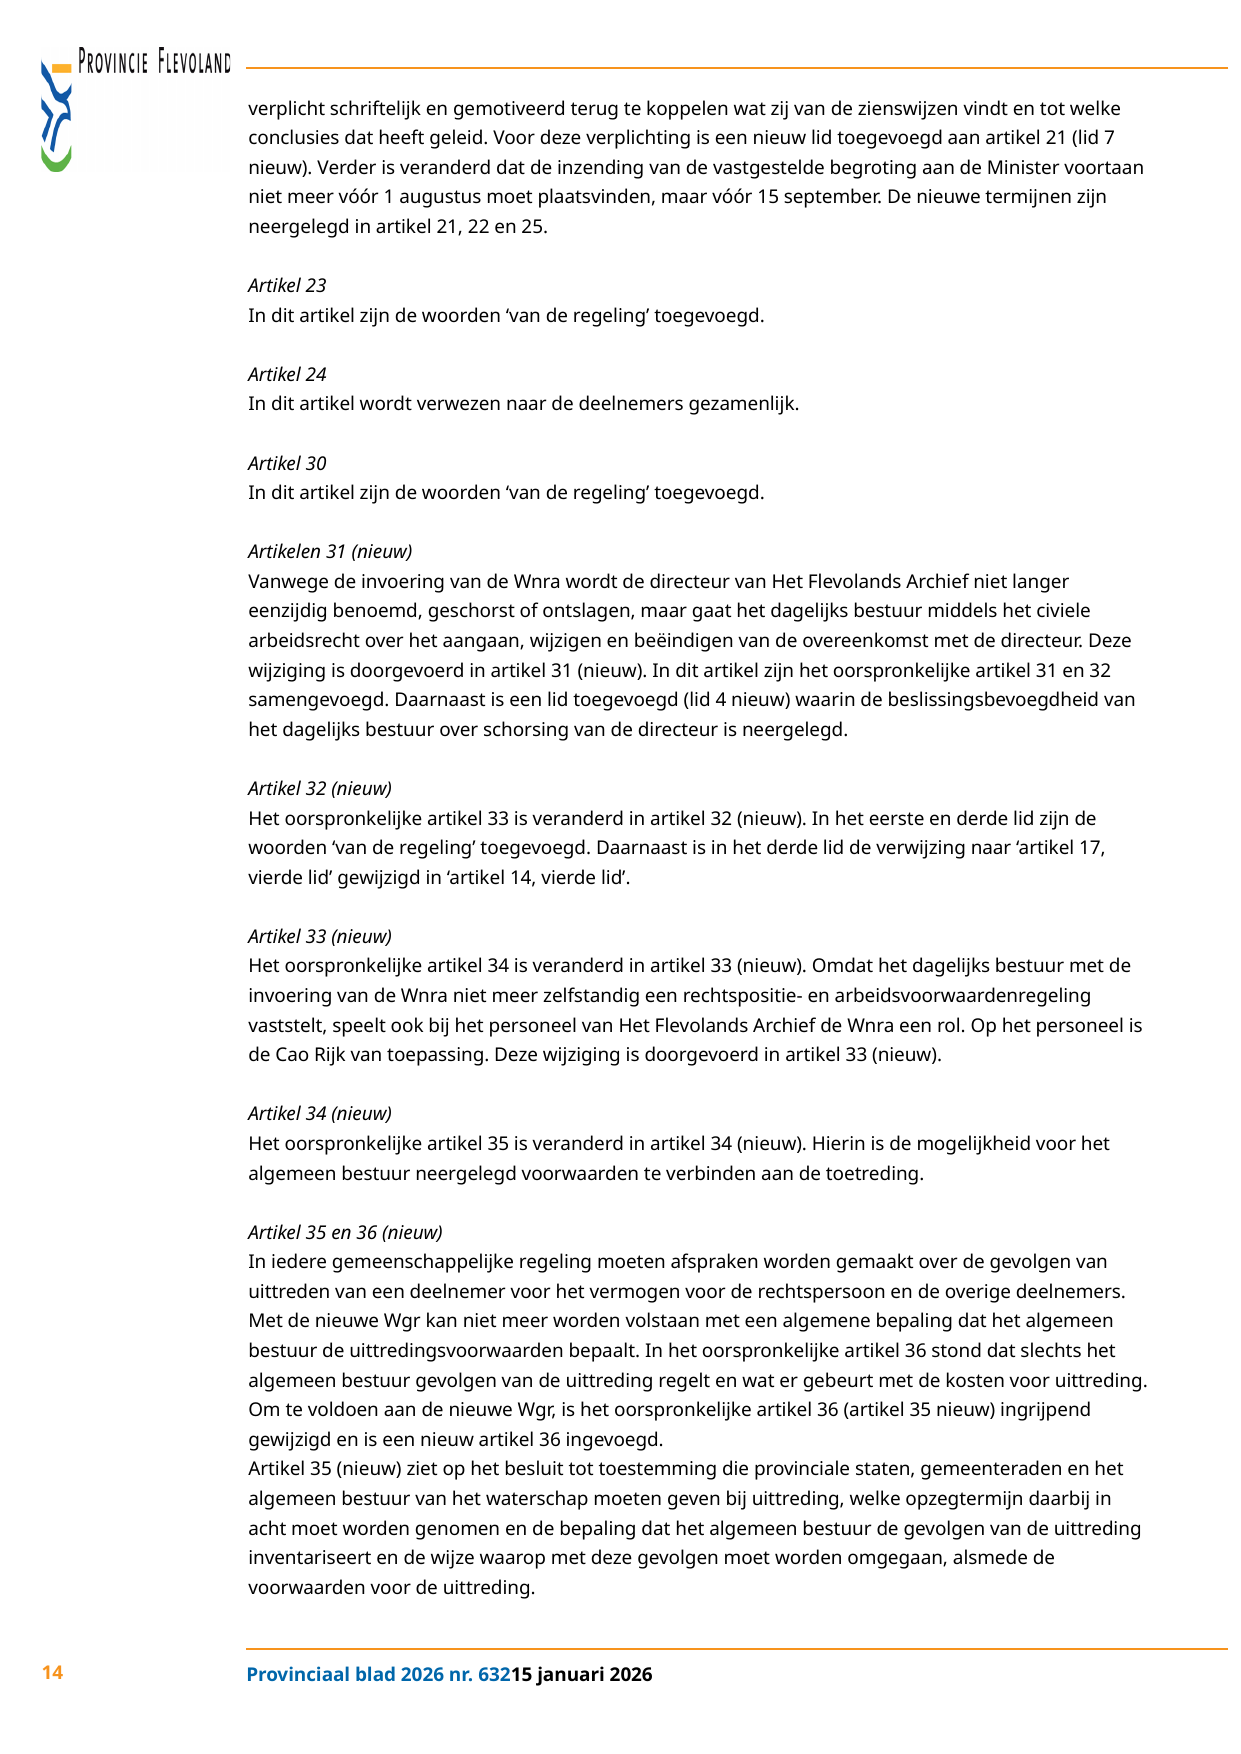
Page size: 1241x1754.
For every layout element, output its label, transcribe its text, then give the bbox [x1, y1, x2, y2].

text verplicht schriftelijk en gemotiveerd terug te koppelen wat zij van de zienswijzen vindt en tot welke conclusies dat heeft geleid. Voor deze verplichting is een nieuw lid toegevoegd aan artikel 21 (lid 7 nieuw). Verder is veranderd dat de inzending van de vastgestelde begroting aan de Minister voortaan niet meer vóór 1 augustus moet plaatsvinden, maar vóór 15 september. De nieuwe termijnen zijn neergelegd in artikel 21, 22 en 25. [248, 95, 1152, 239]
text Het oorspronkelijke artikel 35 is veranderd in artikel 34 (nieuw). Hierin is de mogelijkheid voor het algemeen bestuur neergelegd voorwaarden te verbinden aan de toetreding. [248, 1130, 1152, 1186]
text Artikel 34 (nieuw) [248, 1101, 1152, 1126]
text Artikel 35 (nieuw) ziet op het besluit tot toestemming die provinciale staten, gemeenteraden en het algemeen bestuur van het waterschap moeten geven bij uittreding, welke opzegtermijn daarbij in acht moet worden genomen en de bepaling dat het algemeen bestuur de gevolgen van de uittreding inventariseert en de wijze waarop met deze gevolgen moet worden omgegaan, alsmede de voorwaarden voor de uittreding. [248, 1456, 1152, 1600]
text Artikel 23 [248, 272, 1152, 298]
text Het oorspronkelijke artikel 33 is veranderd in artikel 32 (nieuw). In het eerste en derde lid zijn de woorden ‘van de regeling’ toegevoegd. Daarnaast is in het derde lid de verwijzing naar ‘artikel 17, vierde lid’ gewijzigd in ‘artikel 14, vierde lid’. [248, 805, 1152, 890]
text In dit artikel zijn de woorden ‘van de regeling’ toegevoegd. [248, 479, 1152, 505]
text In dit artikel zijn de woorden ‘van de regeling’ toegevoegd. [248, 302, 1152, 328]
text Artikel 30 [248, 450, 1152, 476]
text Artikel 32 (nieuw) [248, 775, 1152, 801]
text Artikelen 31 (nieuw) [248, 538, 1152, 564]
text Artikel 35 en 36 (nieuw) [248, 1219, 1152, 1245]
text In iedere gemeenschappelijke regeling moeten afspraken worden gemaakt over de gevolgen van uittreden van een deelnemer voor het vermogen voor de rechtspersoon en de overige deelnemers. Met de nieuwe Wgr kan niet meer worden volstaan met een algemene bepaling dat het algemeen bestuur de uittredingsvoorwaarden bepaalt. In het oorspronkelijke artikel 36 stond dat slechts het algemeen bestuur gevolgen van de uittreding regelt en wat er gebeurt met de kosten voor uittreding. Om te voldoen aan de nieuwe Wgr, is het oorspronkelijke artikel 36 (artikel 35 nieuw) ingrijpend gewijzigd en is een nieuw artikel 36 ingevoegd. [248, 1248, 1152, 1452]
picture [41, 47, 231, 172]
text Vanwege de invoering van de Wnra wordt de directeur van Het Flevolands Archief niet langer eenzijdig benoemd, geschorst of ontslagen, maar gaat het dagelijks bestuur middels het civiele arbeidsrecht over het aangaan, wijzigen en beëindigen van de overeenkomst met de directeur. Deze wijziging is doorgevoerd in artikel 31 (nieuw). In dit artikel zijn het oorspronkelijke artikel 31 en 32 samengevoegd. Daarnaast is een lid toegevoegd (lid 4 nieuw) waarin de beslissingsbevoegdheid van het dagelijks bestuur over schorsing van de directeur is neergelegd. [248, 568, 1152, 742]
text Artikel 24 [248, 361, 1152, 387]
text Het oorspronkelijke artikel 34 is veranderd in artikel 33 (nieuw). Omdat het dagelijks bestuur met de invoering van de Wnra niet meer zelfstandig een rechtspositie- en arbeidsvoorwaardenregeling vaststelt, speelt ook bij het personeel van Het Flevolands Archief de Wnra een rol. Op het personeel is de Cao Rijk van toepassing. Deze wijziging is doorgevoerd in artikel 33 (nieuw). [248, 953, 1152, 1067]
text In dit artikel wordt verwezen naar de deelnemers gezamenlijk. [248, 391, 1152, 416]
text Artikel 33 (nieuw) [248, 923, 1152, 949]
